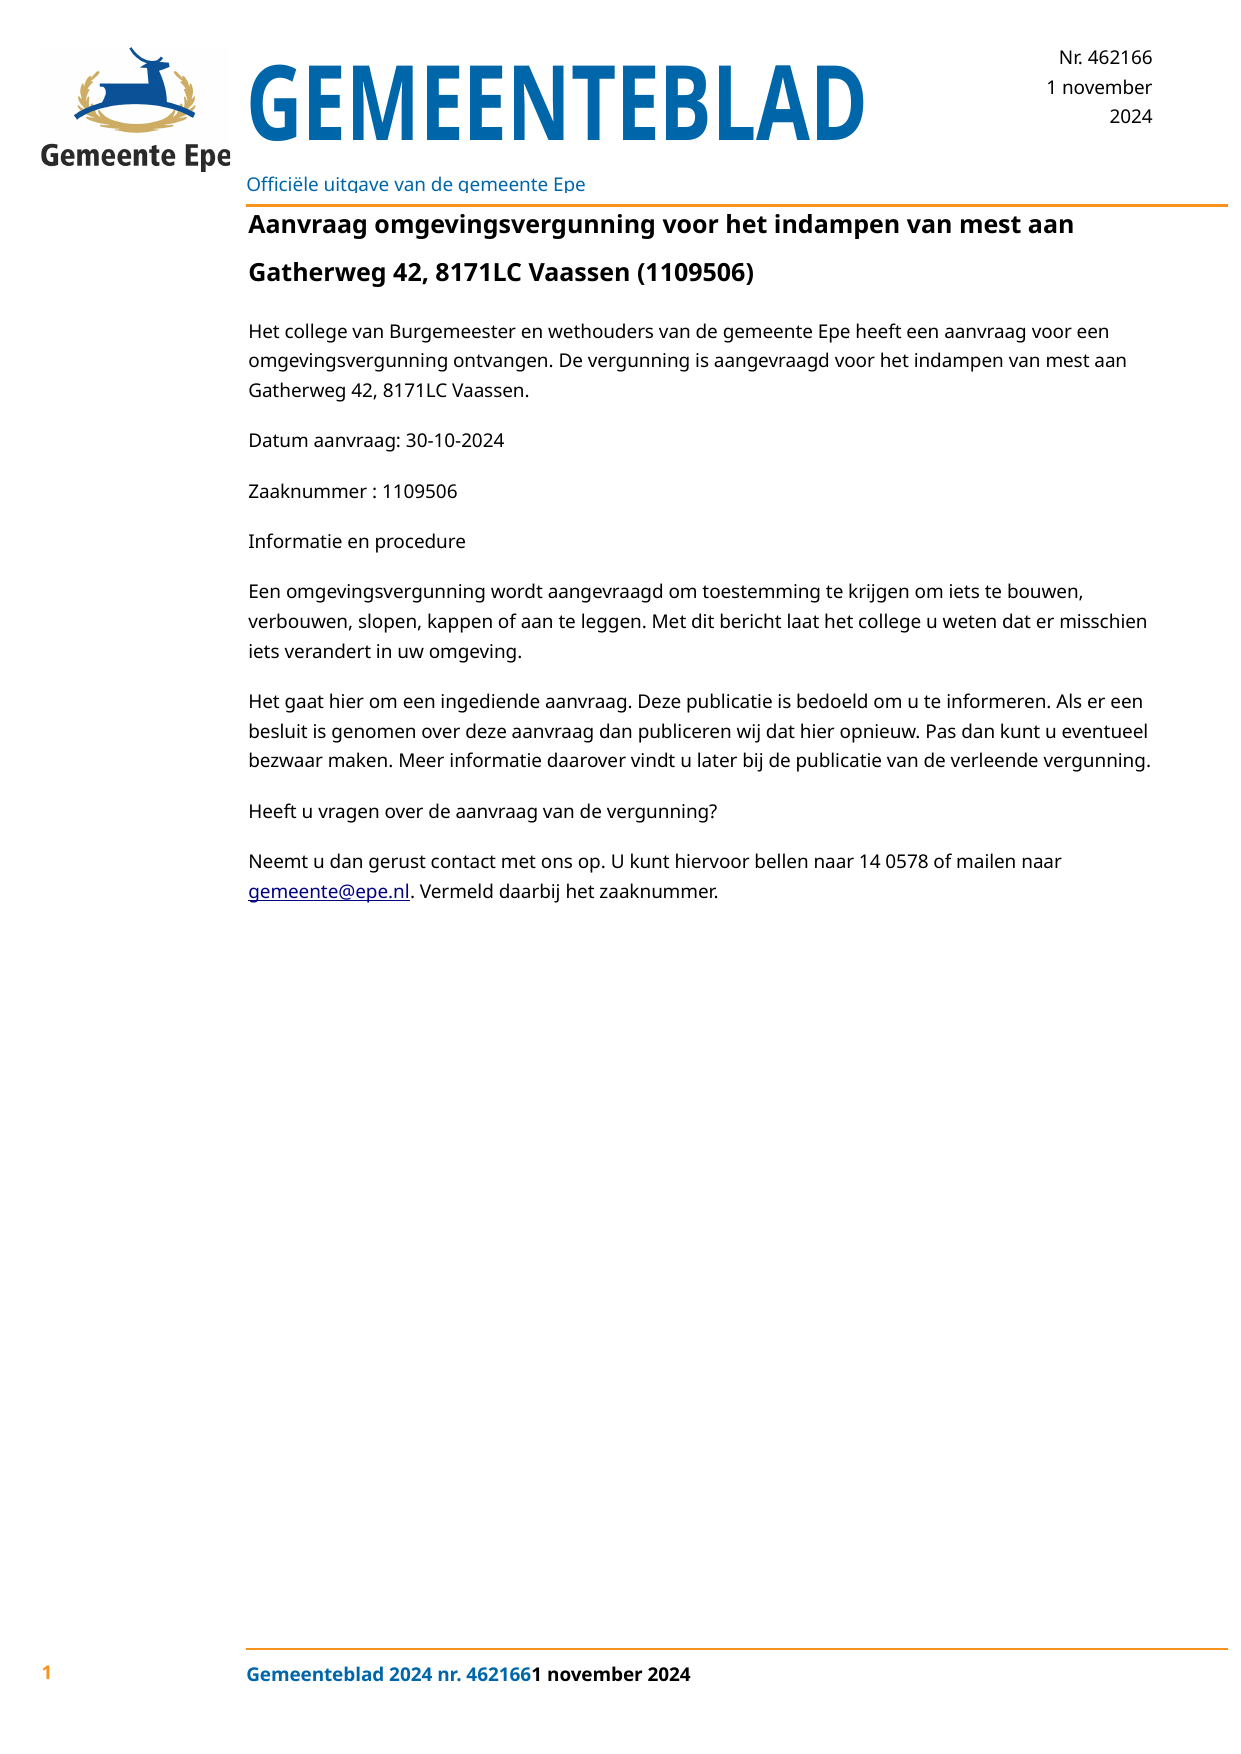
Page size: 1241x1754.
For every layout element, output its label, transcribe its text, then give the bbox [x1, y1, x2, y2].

text Het gaat hier om een ingediende aanvraag. Deze publicatie is bedoeld om u te informeren. Als er een besluit is genomen over deze aanvraag dan publiceren wij dat hier opnieuw. Pas dan kunt u eventueel bezwaar maken. Meer informatie daarover vindt u later bij de publicatie van de verleende vergunning. [248, 688, 1152, 773]
text Neemt u dan gerust contact met ons op. U kunt hiervoor bellen naar 14 0578 of mailen naar gemeente@epe.nl. Vermeld daarbij het zaaknummer. [248, 848, 1152, 904]
text Het college van Burgemeester en wethouders van de gemeente Epe heeft een aanvraag voor een omgevingsvergunning ontvangen. De vergunning is aangevraagd voor het indampen van mest aan Gatherweg 42, 8171LC Vaassen. [248, 318, 1152, 403]
text Datum aanvraag: 30-10-2024 [248, 427, 1152, 453]
text Informatie en procedure [248, 528, 1152, 554]
text Zaaknummer : 1109506 [248, 478, 1152, 504]
text Een omgevingsvergunning wordt aangevraagd om toestemming te krijgen om iets te bouwen, verbouwen, slopen, kappen of aan te leggen. Met dit bericht laat het college u weten dat er misschien iets verandert in uw omgeving. [248, 579, 1152, 664]
text Heeft u vragen over de aanvraag van de vergunning? [248, 798, 1152, 824]
text Aanvraag omgevingsvergunning voor het indampen van mest aan Gatherweg 42, 8171LC Vaassen (1109506) [248, 207, 1152, 288]
picture [41, 47, 231, 172]
